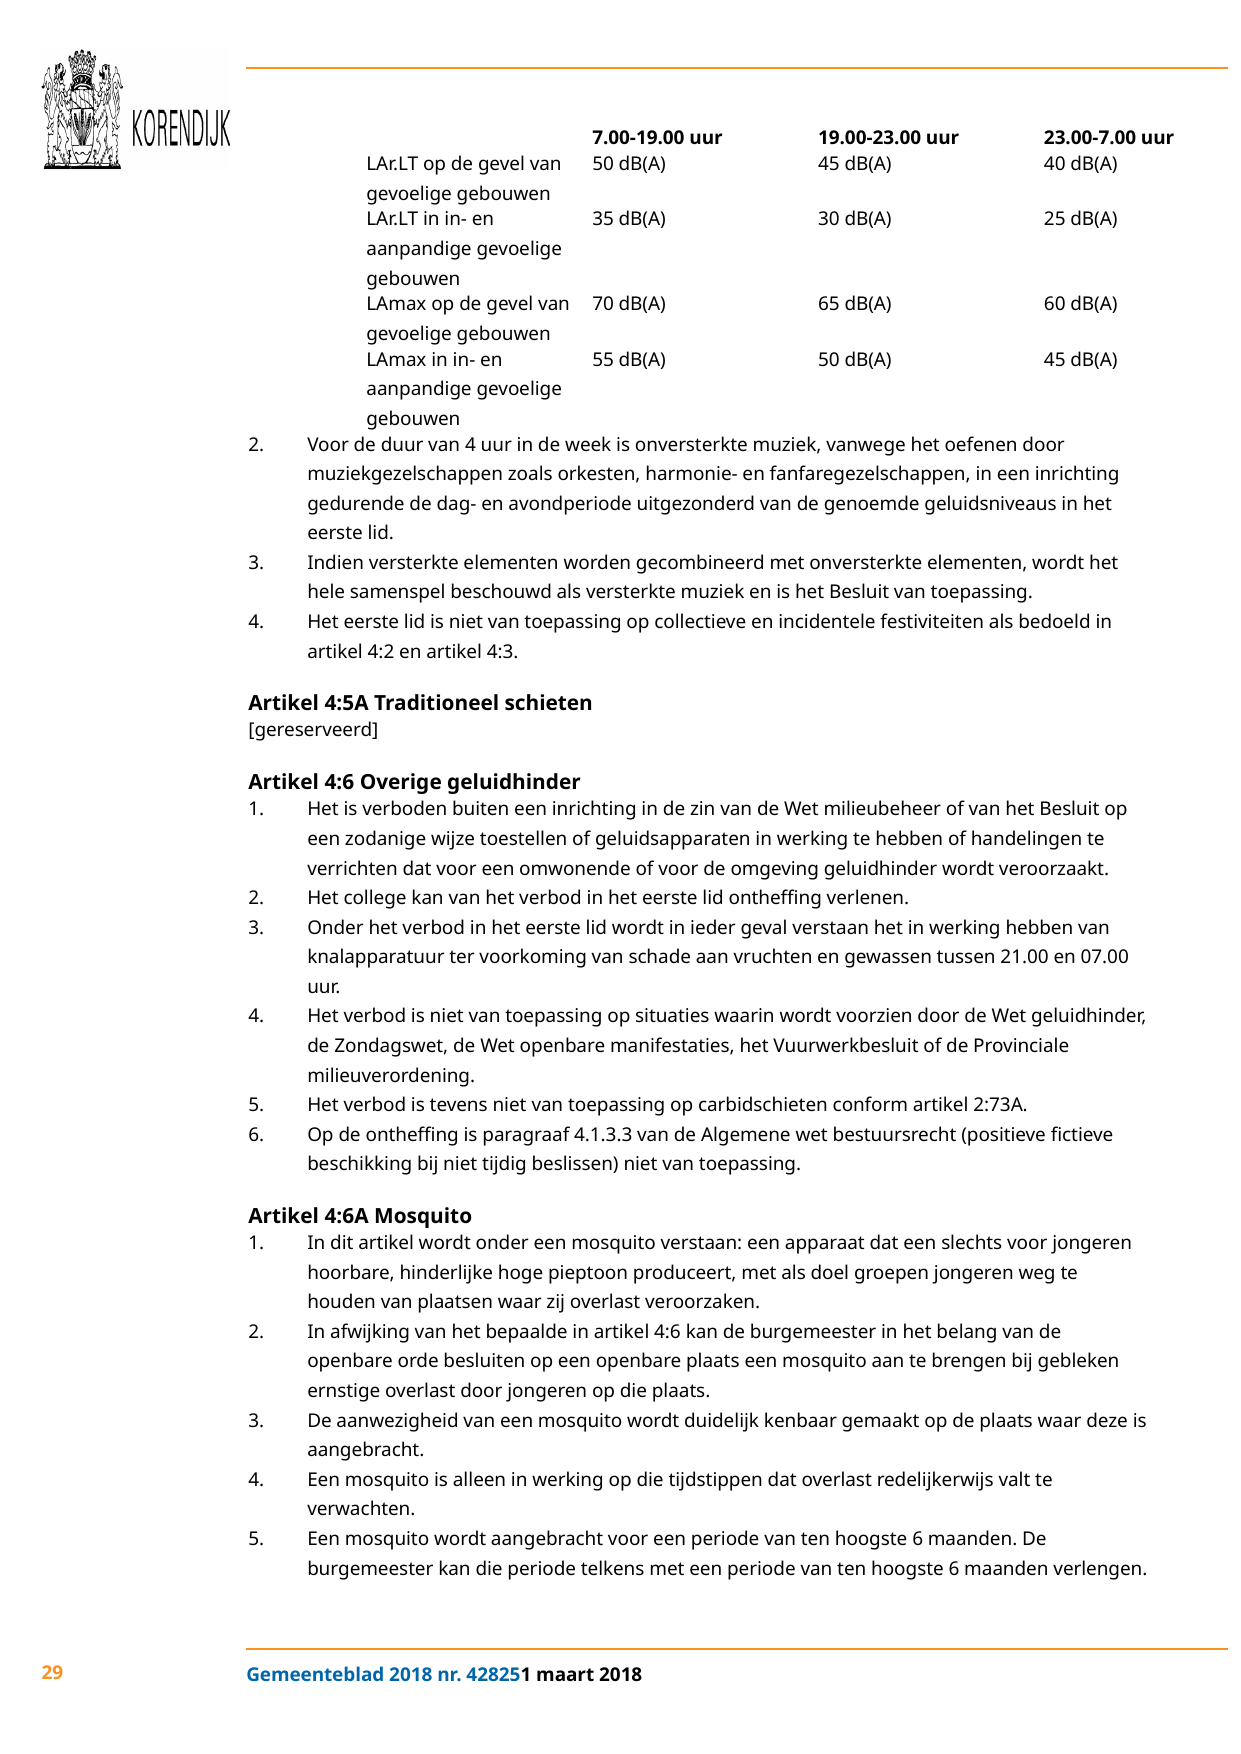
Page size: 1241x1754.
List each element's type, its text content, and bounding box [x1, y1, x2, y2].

list Het verbod is tevens niet van toepassing op carbidschieten conform artikel 2:73A. [248, 1091, 1152, 1117]
table_cell 45 dB(A) [818, 150, 1044, 206]
table_cell 65 dB(A) [818, 290, 1044, 346]
table_cell 60 dB(A) [1044, 290, 1240, 346]
table_header 23.00-7.00 uur [1044, 125, 1240, 150]
list In afwijking van het bepaalde in artikel 4:6 kan de burgemeester in het belang van de openbare orde besluiten op een openbare plaats een mosquito aan te brengen bij gebleken ernstige overlast door jongeren op die plaats. [248, 1318, 1152, 1403]
table_cell 40 dB(A) [1044, 150, 1240, 206]
list De aanwezigheid van een mosquito wordt duidelijk kenbaar gemaakt op de plaats waar deze is aangebracht. [248, 1407, 1152, 1462]
list In dit artikel wordt onder een mosquito verstaan: een apparaat dat een slechts voor jongeren hoorbare, hinderlijke hoge pieptoon produceert, met als doel groepen jongeren weg te houden van plaatsen waar zij overlast veroorzaken. [248, 1229, 1152, 1314]
text Artikel 4:6A Mosquito [248, 1201, 1152, 1229]
table_cell 50 dB(A) [592, 150, 818, 206]
table_header 19.00-23.00 uur [818, 125, 1044, 150]
list Een mosquito wordt aangebracht voor een periode van ten hoogste 6 maanden. De burgemeester kan die periode telkens met een periode van ten hoogste 6 maanden verlengen. [248, 1525, 1152, 1581]
list Het verbod is niet van toepassing op situaties waarin wordt voorzien door de Wet geluidhinder, de Zondagswet, de Wet openbare manifestaties, het Vuurwerkbesluit of de Provinciale milieuverordening. [248, 1003, 1152, 1087]
text [gereserveerd] [248, 717, 1152, 742]
table_cell 45 dB(A) [1044, 346, 1240, 431]
table_cell 35 dB(A) [592, 206, 818, 290]
table_header 7.00-19.00 uur [592, 125, 818, 150]
list Het eerste lid is niet van toepassing op collectieve en incidentele festiviteiten als bedoeld in artikel 4:2 en artikel 4:3. [248, 608, 1152, 663]
list Een mosquito is alleen in werking op die tijdstippen dat overlast redelijkerwijs valt te verwachten. [248, 1466, 1152, 1521]
list Het college kan van het verbod in het eerste lid ontheffing verlenen. [248, 884, 1152, 910]
table_cell LAmax op de gevel van gevoelige gebouwen [366, 290, 592, 346]
list Voor de duur van 4 uur in de week is onversterkte muziek, vanwege het oefenen door muziekgezelschappen zoals orkesten, harmonie- en fanfaregezelschappen, in een inrichting gedurende de dag- en avondperiode uitgezonderd van de genoemde geluidsniveaus in het eerste lid. [248, 431, 1152, 545]
table_cell 50 dB(A) [818, 346, 1044, 431]
table_cell 30 dB(A) [818, 206, 1044, 290]
table_header [366, 125, 592, 150]
text Artikel 4:5A Traditioneel schieten [248, 688, 1152, 717]
table_cell LAr.LT op de gevel van gevoelige gebouwen [366, 150, 592, 206]
list Het is verboden buiten een inrichting in de zin van de Wet milieubeheer of van het Besluit op een zodanige wijze toestellen of geluidsapparaten in werking te hebben of handelingen te verrichten dat voor een omwonende of voor de omgeving geluidhinder wordt veroorzaakt. [248, 796, 1152, 880]
table_cell 55 dB(A) [592, 346, 818, 431]
list Onder het verbod in het eerste lid wordt in ieder geval verstaan het in werking hebben van knalapparatuur ter voorkoming van schade aan vruchten en gewassen tussen 21.00 en 07.00 uur. [248, 914, 1152, 999]
table_cell 25 dB(A) [1044, 206, 1240, 290]
table_cell 70 dB(A) [592, 290, 818, 346]
table_cell LAmax in in- en aanpandige gevoelige gebouwen [366, 346, 592, 431]
list Indien versterkte elementen worden gecombineerd met onversterkte elementen, wordt het hele samenspel beschouwd als versterkte muziek en is het Besluit van toepassing. [248, 549, 1152, 604]
picture [41, 47, 231, 172]
text Artikel 4:6 Overige geluidhinder [248, 767, 1152, 796]
table_cell LAr.LT in in- en aanpandige gevoelige gebouwen [366, 206, 592, 290]
list Op de ontheffing is paragraaf 4.1.3.3 van de Algemene wet bestuursrecht (positieve fictieve beschikking bij niet tijdig beslissen) niet van toepassing. [248, 1121, 1152, 1176]
